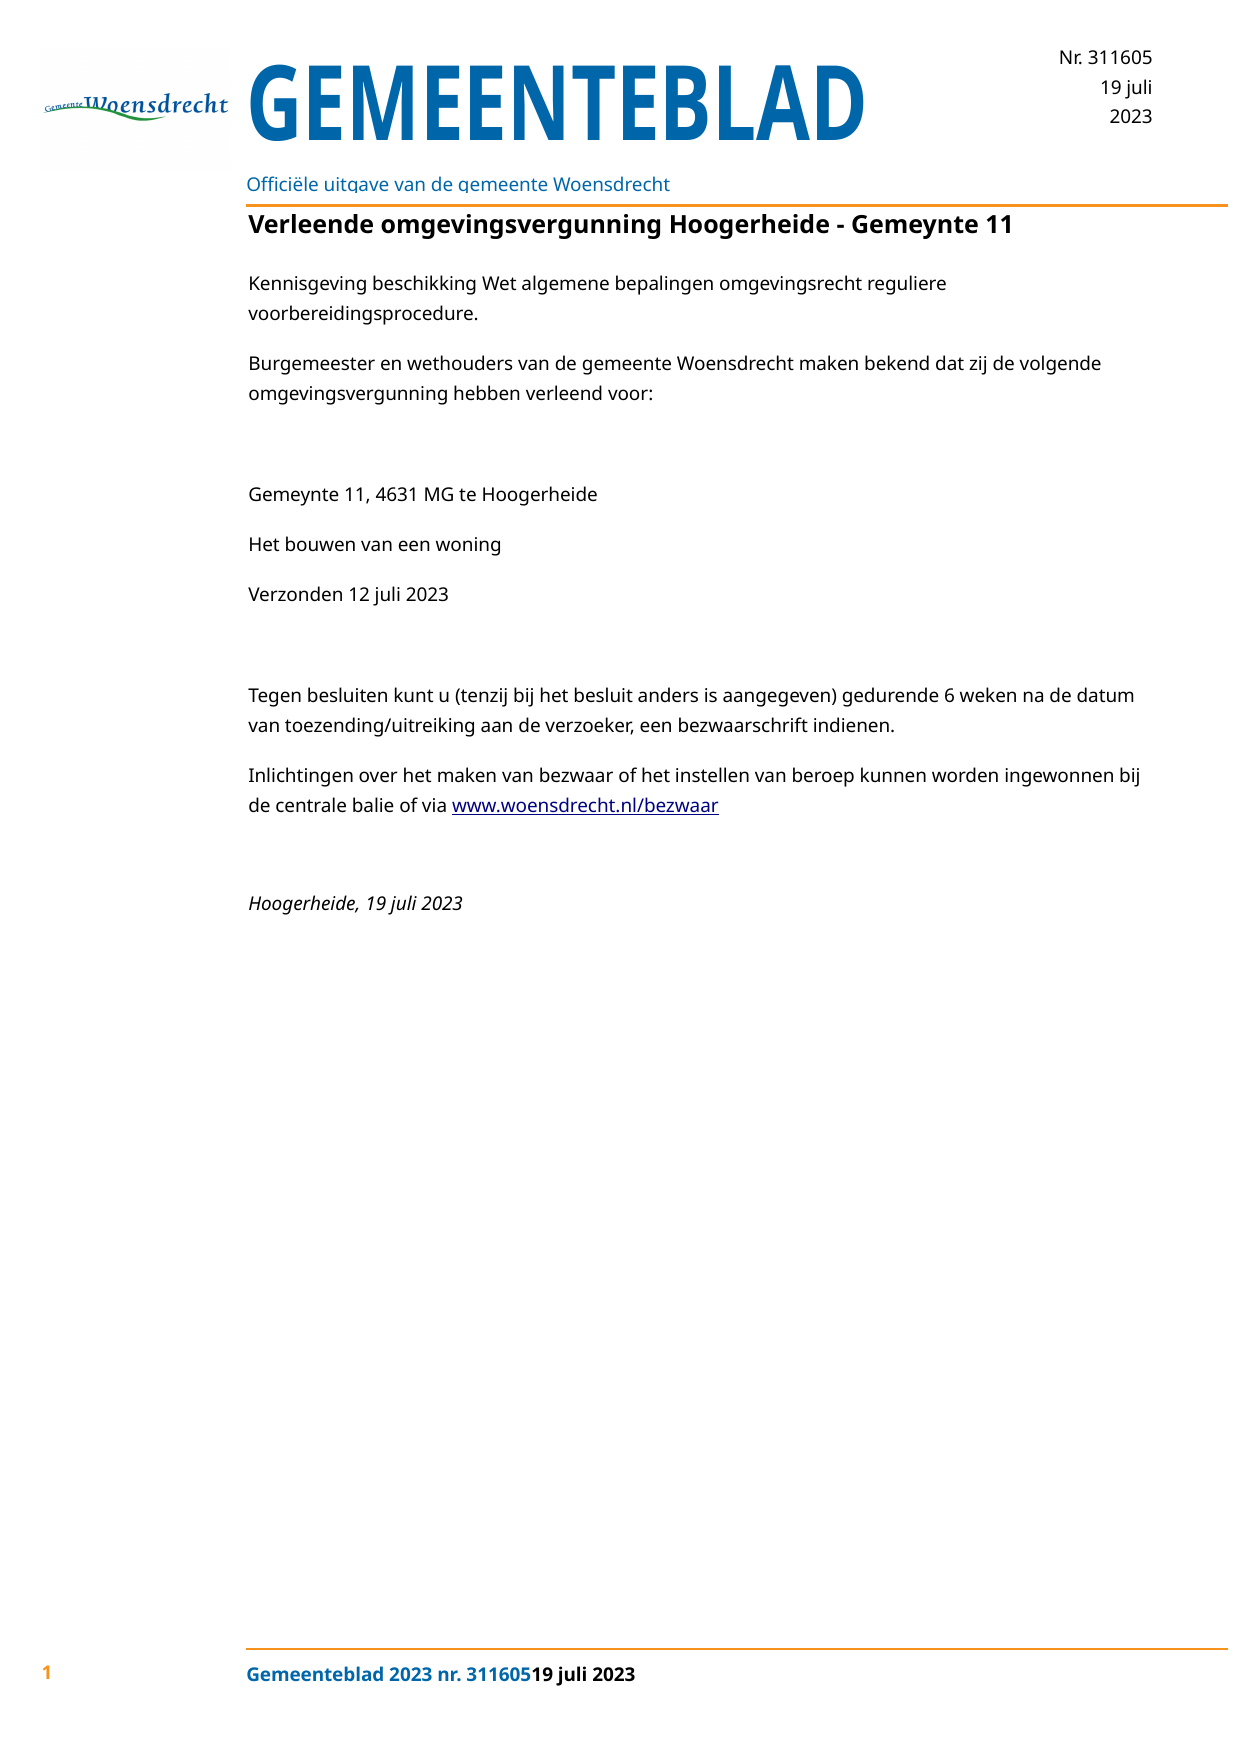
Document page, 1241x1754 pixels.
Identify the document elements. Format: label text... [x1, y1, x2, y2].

text Kennisgeving beschikking Wet algemene bepalingen omgevingsrecht reguliere voorbereidingsprocedure. [248, 270, 1152, 326]
text Gemeynte 11, 4631 MG te Hoogerheide [248, 481, 1152, 506]
picture [41, 47, 231, 172]
text Burgemeester en wethouders van de gemeente Woensdrecht maken bekend dat zij de volgende omgevingsvergunning hebben verleend voor: [248, 350, 1152, 406]
text Het bouwen van een woning [248, 531, 1152, 557]
text Verleende omgevingsvergunning Hoogerheide - Gemeynte 11 [248, 207, 1152, 241]
text Hoogerheide, 19 juli 2023 [248, 890, 1152, 916]
text Inlichtingen over het maken van bezwaar of het instellen van beroep kunnen worden ingewonnen bij de centrale balie of via www.woensdrecht.nl/bezwaar [248, 762, 1152, 818]
text Tegen besluiten kunt u (tenzij bij het besluit anders is aangegeven) gedurende 6 weken na de datum van toezending/uitreiking aan de verzoeker, een bezwaarschrift indienen. [248, 682, 1152, 738]
text Verzonden 12 juli 2023 [248, 582, 1152, 607]
